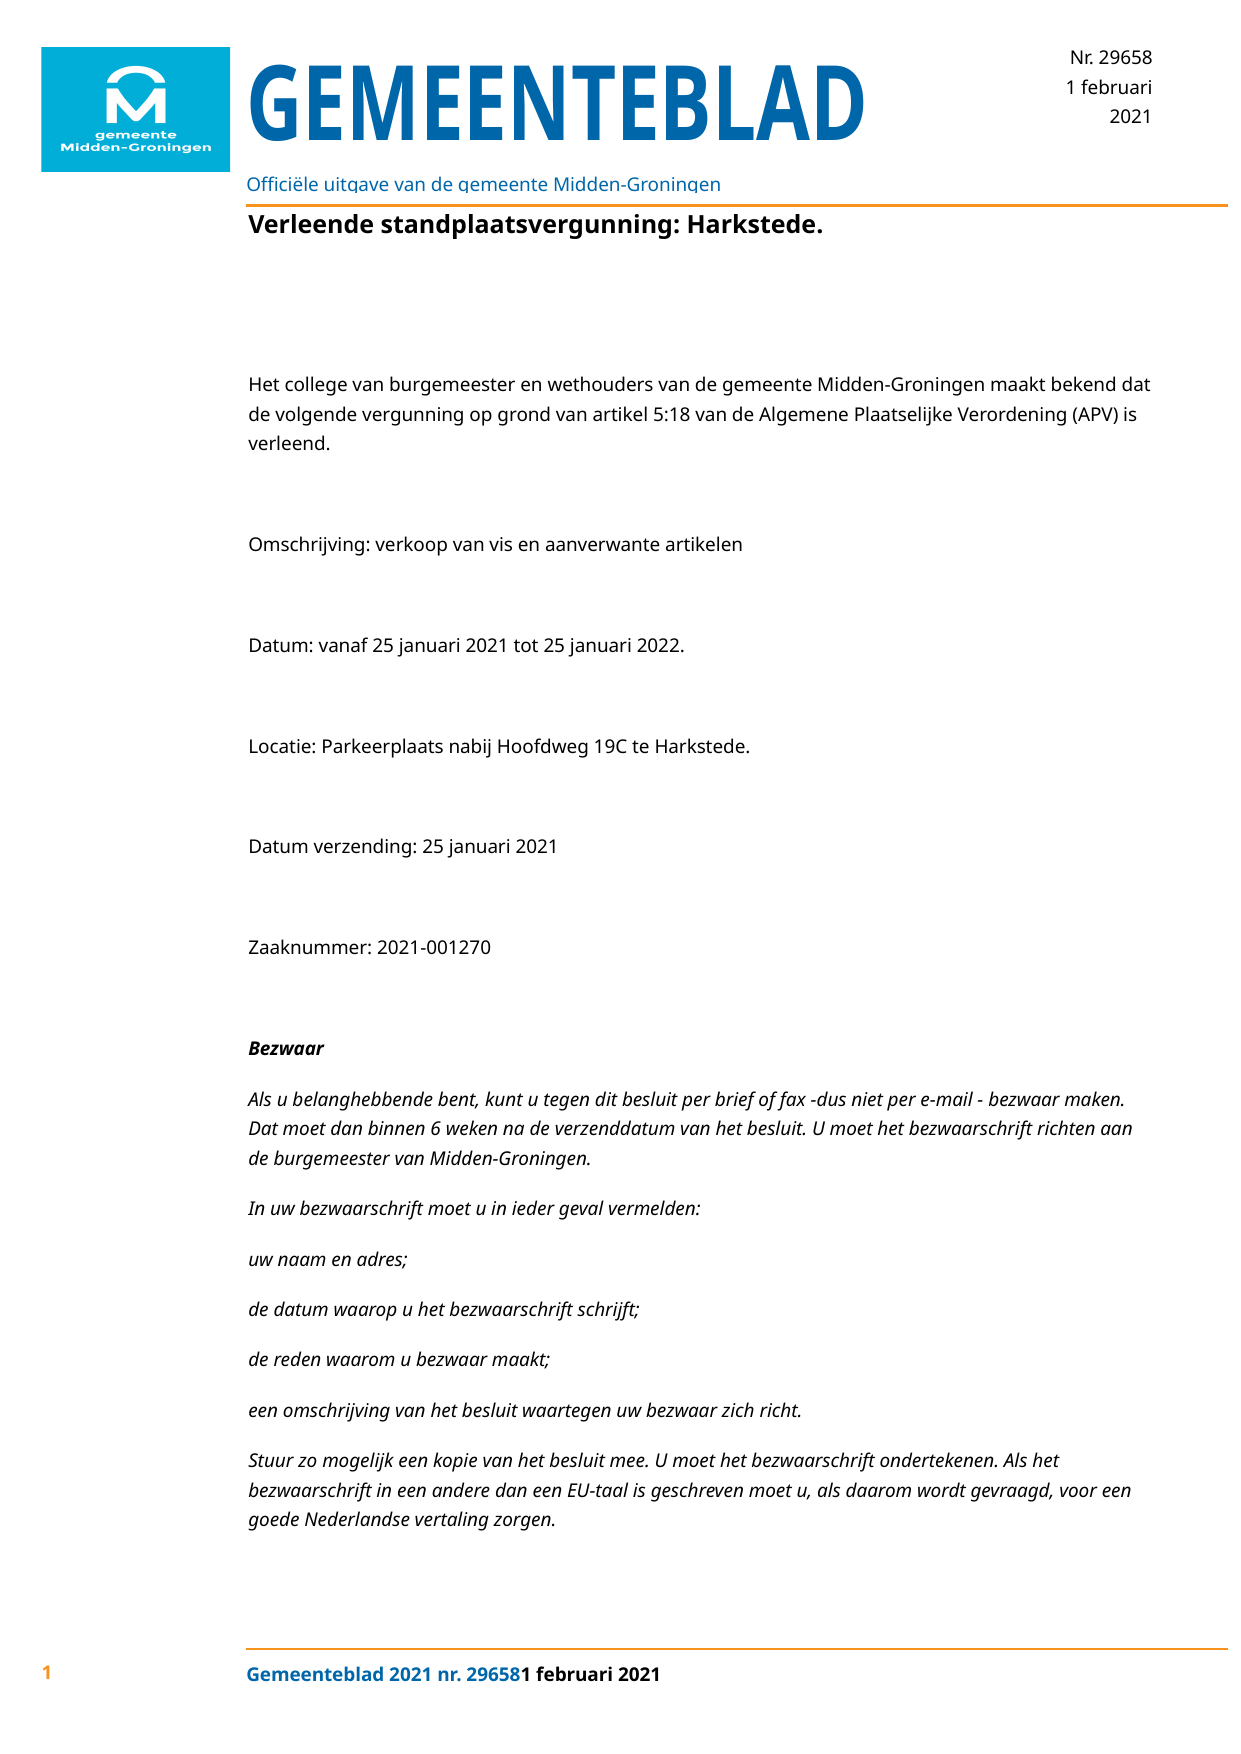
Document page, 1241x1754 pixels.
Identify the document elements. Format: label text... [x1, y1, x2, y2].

text Als u belanghebbende bent, kunt u tegen dit besluit per brief of fax -dus niet per e-mail - bezwaar maken. Dat moet dan binnen 6 weken na de verzenddatum van het besluit. U moet het bezwaarschrift richten aan de burgemeester van Midden-Groningen. [248, 1086, 1152, 1171]
picture [107, 89, 165, 122]
picture [184, 146, 190, 153]
text een omschrijving van het besluit waartegen uw bezwaar zich richt. [248, 1397, 1152, 1423]
text Stuur zo mogelijk een kopie van het besluit mee. U moet het bezwaarschrift ondertekenen. Als het bezwaarschrift in een andere dan een EU-taal is geschreven moet u, als daarom wordt gevraagd, voor een goede Nederlandse vertaling zorgen. [248, 1447, 1152, 1532]
text Bezwaar [248, 1035, 1152, 1061]
text Datum: vanaf 25 januari 2021 tot 25 januari 2022. [248, 632, 1152, 658]
text Het college van burgemeester en wethouders van de gemeente Midden-Groningen maakt bekend dat de volgende vergunning op grond van artikel 5:18 van de Algemene Plaatselijke Verordening (APV) is verleend. [248, 371, 1152, 456]
text In uw bezwaarschrift moet u in ieder geval vermelden: [248, 1195, 1152, 1221]
text Locatie: Parkeerplaats nabij Hoofdweg 19C te Harkstede. [248, 733, 1152, 758]
text Zaaknummer: 2021-001270 [248, 934, 1152, 960]
text uw naam en adres; [248, 1246, 1152, 1271]
picture [108, 66, 164, 82]
text de reden waarom u bezwaar maakt; [248, 1347, 1152, 1372]
text Verleende standplaatsvergunning: Harkstede. [248, 207, 1152, 241]
text Omschrijving: verkoop van vis en aanverwante artikelen [248, 531, 1152, 557]
text Datum verzending: 25 januari 2021 [248, 834, 1152, 859]
text de datum waarop u het bezwaarschrift schrijft; [248, 1296, 1152, 1322]
